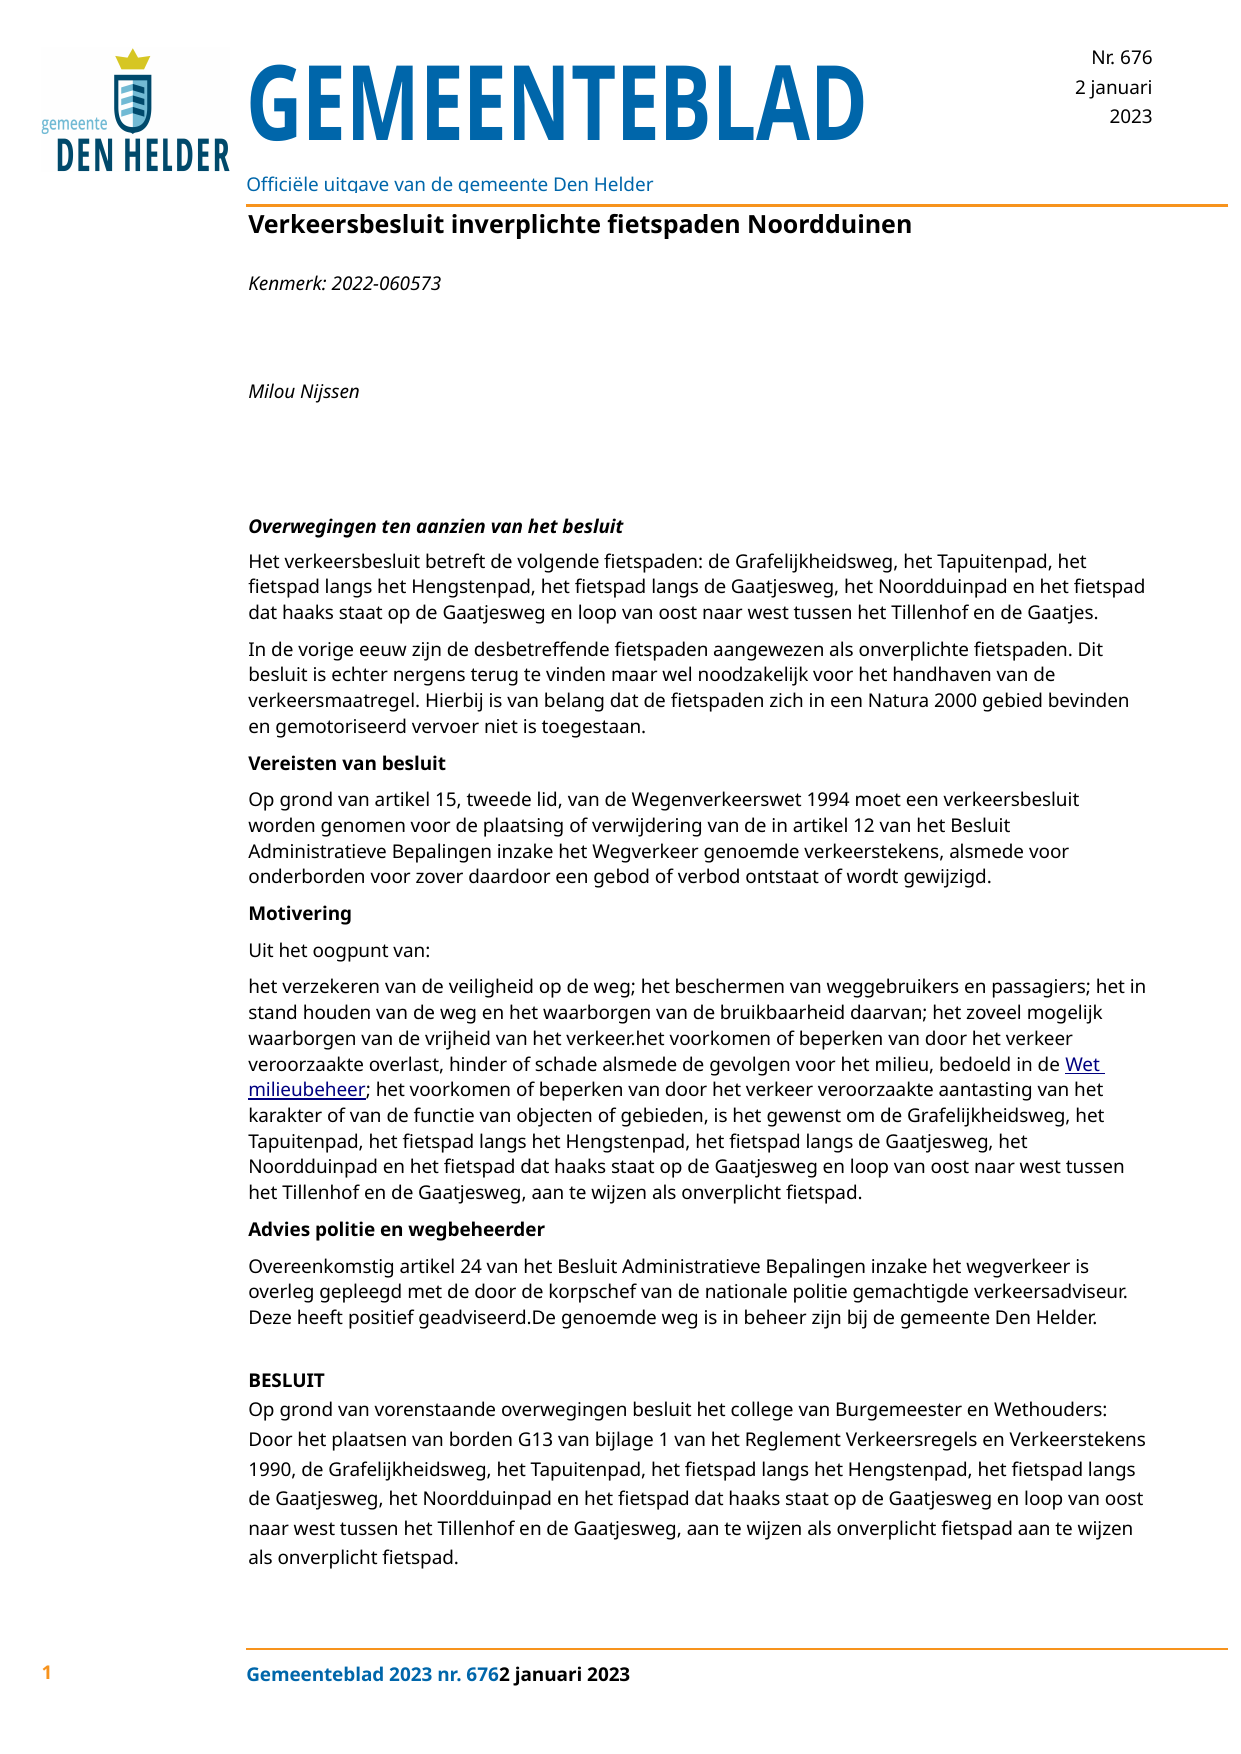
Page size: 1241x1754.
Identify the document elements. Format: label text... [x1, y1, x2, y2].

text Overwegingen ten aanzien van het besluit [248, 514, 1152, 539]
text Op grond van artikel 15, tweede lid, van de Wegenverkeerswet 1994 moet een verkeersbesluit worden genomen voor de plaatsing of verwijdering van de in artikel 12 van het Besluit Administratieve Bepalingen inzake het Wegverkeer genoemde verkeerstekens, alsmede voor onderborden voor zover daardoor een gebod of verbod ontstaat of wordt gewijzigd. [248, 786, 1152, 889]
picture [100, 154, 106, 172]
text Uit het oogpunt van: [248, 937, 1152, 963]
text het verzekeren van de veiligheid op de weg; het beschermen van weggebruikers en passagiers; het in stand houden van de weg en het waarborgen van de bruikbaarheid daarvan; het zoveel mogelijk waarborgen van de vrijheid van het verkeer.het voorkomen of beperken van door het verkeer veroorzaakte overlast, hinder of schade alsmede de gevolgen voor het milieu, bedoeld in de Wet milieubeheer; het voorkomen of beperken van door het verkeer veroorzaakte aantasting van het karakter of van de functie van objecten of gebieden, is het gewenst om de Grafelijkheidsweg, het Tapuitenpad, het fietspad langs het Hengstenpad, het fietspad langs de Gaatjesweg, het Noordduinpad en het fietspad dat haaks staat op de Gaatjesweg en loop van oost naar west tussen het Tillenhof en de Gaatjesweg, aan te wijzen als onverplicht fietspad. [248, 974, 1152, 1205]
text Vereisten van besluit [248, 750, 1152, 776]
text Verkeersbesluit inverplichte fietspaden Noordduinen [248, 207, 1152, 241]
text Overeenkomstig artikel 24 van het Besluit Administratieve Bepalingen inzake het wegverkeer is overleg gepleegd met de door de korpschef van de nationale politie gemachtigde verkeersadviseur. Deze heeft positief geadviseerd.De genoemde weg is in beheer zijn bij de gemeente Den Helder. [248, 1253, 1152, 1330]
text BESLUIT [248, 1367, 1152, 1393]
text Kenmerk: 2022-060573 [248, 270, 1152, 296]
text Motivering [248, 900, 1152, 926]
picture [130, 157, 135, 172]
text Milou Nijssen [248, 378, 1152, 404]
text Op grond van vorenstaande overwegingen besluit het college van Burgemeester en Wethouders: Door het plaatsen van borden G13 van bijlage 1 van het Reglement Verkeersregels en Verkeerstekens 1990, de Grafelijkheidsweg, het Tapuitenpad, het fietspad langs het Hengstenpad, het fietspad langs de Gaatjesweg, het Noordduinpad en het fietspad dat haaks staat op de Gaatjesweg en loop van oost naar west tussen het Tillenhof en de Gaatjesweg, aan te wijzen als onverplicht fietspad aan te wijzen als onverplicht fietspad. [248, 1397, 1152, 1570]
picture [182, 144, 187, 165]
text Advies politie en wegbeheerder [248, 1216, 1152, 1242]
picture [41, 47, 231, 172]
picture [220, 160, 224, 172]
text In de vorige eeuw zijn de desbetreffende fietspaden aangewezen als onverplichte fietspaden. Dit besluit is echter nergens terug te vinden maar wel noodzakelijk voor het handhaven van de verkeersmaatregel. Hierbij is van belang dat de fietspaden zich in een Natura 2000 gebied bevinden en gemotoriseerd vervoer niet is toegestaan. [248, 636, 1152, 739]
text Het verkeersbesluit betreft de volgende fietspaden: de Grafelijkheidsweg, het Tapuitenpad, het fietspad langs het Hengstenpad, het fietspad langs de Gaatjesweg, het Noordduinpad en het fietspad dat haaks staat op de Gaatjesweg en loop van oost naar west tussen het Tillenhof en de Gaatjes. [248, 548, 1152, 625]
picture [63, 144, 68, 165]
